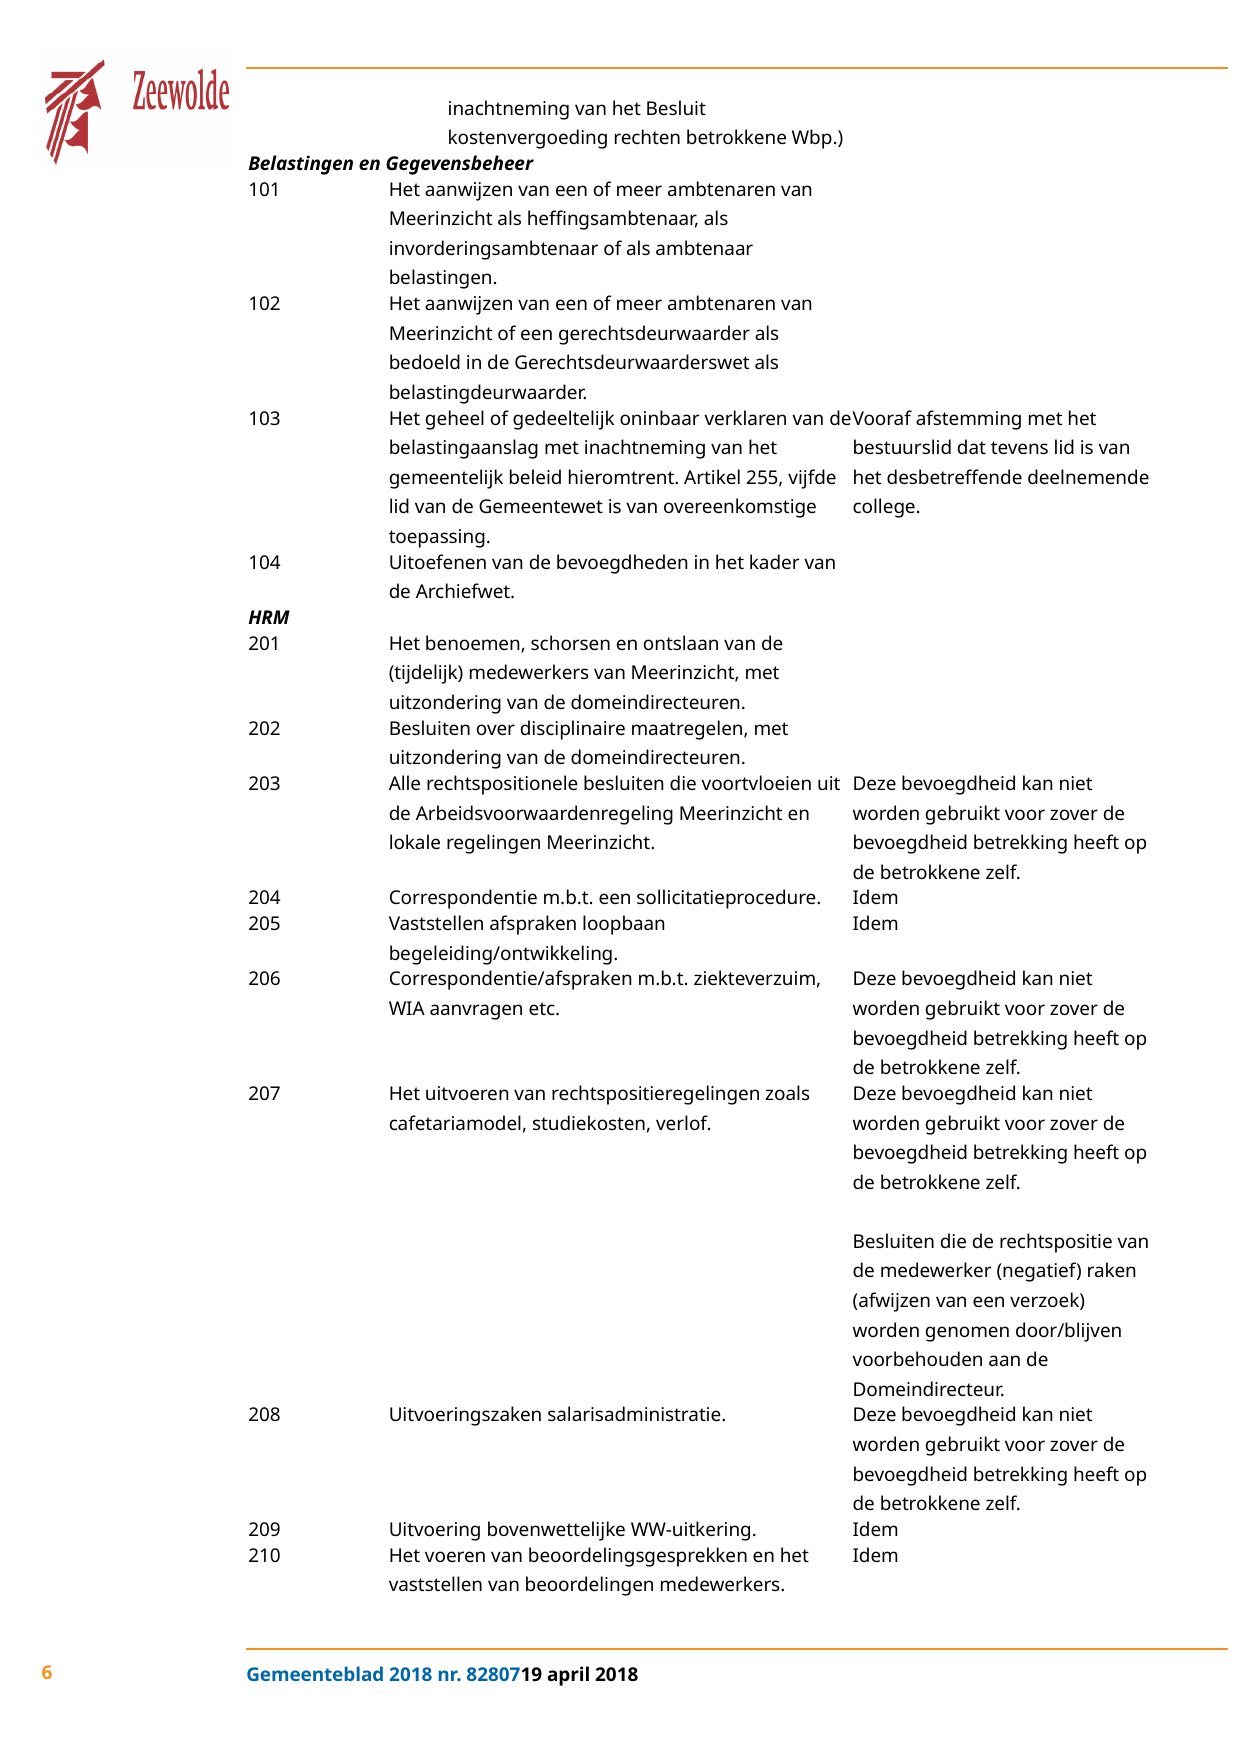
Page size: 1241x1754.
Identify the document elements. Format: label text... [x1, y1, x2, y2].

table_cell Het aanwijzen van een of meer ambtenaren van Meerinzicht als heffingsambtenaar, als invorderingsambtenaar of als ambtenaar belastingen. [389, 176, 852, 290]
table_cell 210 [248, 1542, 388, 1597]
table_cell Alle rechtspositionele besluiten die voortvloeien uit de Arbeidsvoorwaardenregeling Meerinzicht en lokale regelingen Meerinzicht. [389, 770, 852, 884]
table_cell Besluiten over disciplinaire maatregelen, met uitzondering van de domeindirecteuren. [389, 715, 852, 770]
table_cell Deze bevoegdheid kan niet worden gebruikt voor zover de bevoegdheid betrekking heeft op de betrokkene zelf. [853, 966, 1152, 1080]
table_cell Het voeren van beoordelingsgesprekken en het vaststellen van beoordelingen medewerkers. [389, 1542, 852, 1597]
table_cell Belastingen en Gegevensbeheer [248, 150, 1152, 176]
table_cell 204 [248, 885, 388, 910]
table_cell Correspondentie/afspraken m.b.t. ziekteverzuim, WIA aanvragen etc. [389, 966, 852, 1080]
picture [41, 47, 231, 172]
table_cell [248, 95, 388, 150]
table_cell 202 [248, 715, 388, 770]
table_cell Het benoemen, schorsen en ontslaan van de (tijdelijk) medewerkers van Meerinzicht, met uitzondering van de domeindirecteuren. [389, 630, 852, 715]
table_cell Het geheel of gedeeltelijk oninbaar verklaren van de belastingaanslag met inachtneming van het gemeentelijk beleid hieromtrent. Artikel 255, vijfde lid van de Gemeentewet is van overeenkomstige toepassing. [389, 405, 852, 549]
table_cell Deze bevoegdheid kan niet worden gebruikt voor zover de bevoegdheid betrekking heeft op de betrokkene zelf. Besluiten die de rechtspositie van de medewerker (negatief) raken (afwijzen van een verzoek) worden genomen door/blijven voorbehouden aan de Domeindirecteur. [853, 1080, 1152, 1402]
table_cell [853, 95, 1152, 150]
table_cell [853, 176, 1152, 290]
table_cell HRM [248, 604, 1152, 630]
table_cell [853, 715, 1152, 770]
table_cell 206 [248, 966, 388, 1080]
table_cell 101 [248, 176, 388, 290]
table_cell inachtneming van het Besluit kostenvergoeding rechten betrokkene Wbp.) [389, 95, 852, 150]
table_cell Het aanwijzen van een of meer ambtenaren van Meerinzicht of een gerechtsdeurwaarder als bedoeld in de Gerechtsdeurwaarderswet als belastingdeurwaarder. [389, 290, 852, 405]
table_cell 203 [248, 770, 388, 884]
table_cell Vaststellen afspraken loopbaan begeleiding/ontwikkeling. [389, 910, 852, 966]
table_cell 208 [248, 1402, 388, 1516]
table_cell Deze bevoegdheid kan niet worden gebruikt voor zover de bevoegdheid betrekking heeft op de betrokkene zelf. [853, 770, 1152, 884]
table_cell 104 [248, 549, 388, 604]
table_cell 209 [248, 1516, 388, 1542]
table_cell Idem [853, 910, 1152, 966]
table_cell [853, 290, 1152, 405]
table_cell 207 [248, 1080, 388, 1402]
table_cell Vooraf afstemming met het bestuurslid dat tevens lid is van het desbetreffende deelnemende college. [853, 405, 1152, 549]
table_cell Correspondentie m.b.t. een sollicitatieprocedure. [389, 885, 852, 910]
table_cell Idem [853, 1516, 1152, 1542]
table_cell 205 [248, 910, 388, 966]
table_cell Uitvoering bovenwettelijke WW-uitkering. [389, 1516, 852, 1542]
table_cell Uitvoeringszaken salarisadministratie. [389, 1402, 852, 1516]
table_cell 102 [248, 290, 388, 405]
table_cell Het uitvoeren van rechtspositieregelingen zoals cafetariamodel, studiekosten, verlof. [389, 1080, 852, 1402]
table_cell Deze bevoegdheid kan niet worden gebruikt voor zover de bevoegdheid betrekking heeft op de betrokkene zelf. [853, 1402, 1152, 1516]
table_cell Idem [853, 885, 1152, 910]
table_cell 201 [248, 630, 388, 715]
table_cell 103 [248, 405, 388, 549]
table_cell Uitoefenen van de bevoegdheden in het kader van de Archiefwet. [389, 549, 852, 604]
table_cell [853, 630, 1152, 715]
table_cell Idem [853, 1542, 1152, 1597]
table_cell [853, 549, 1152, 604]
